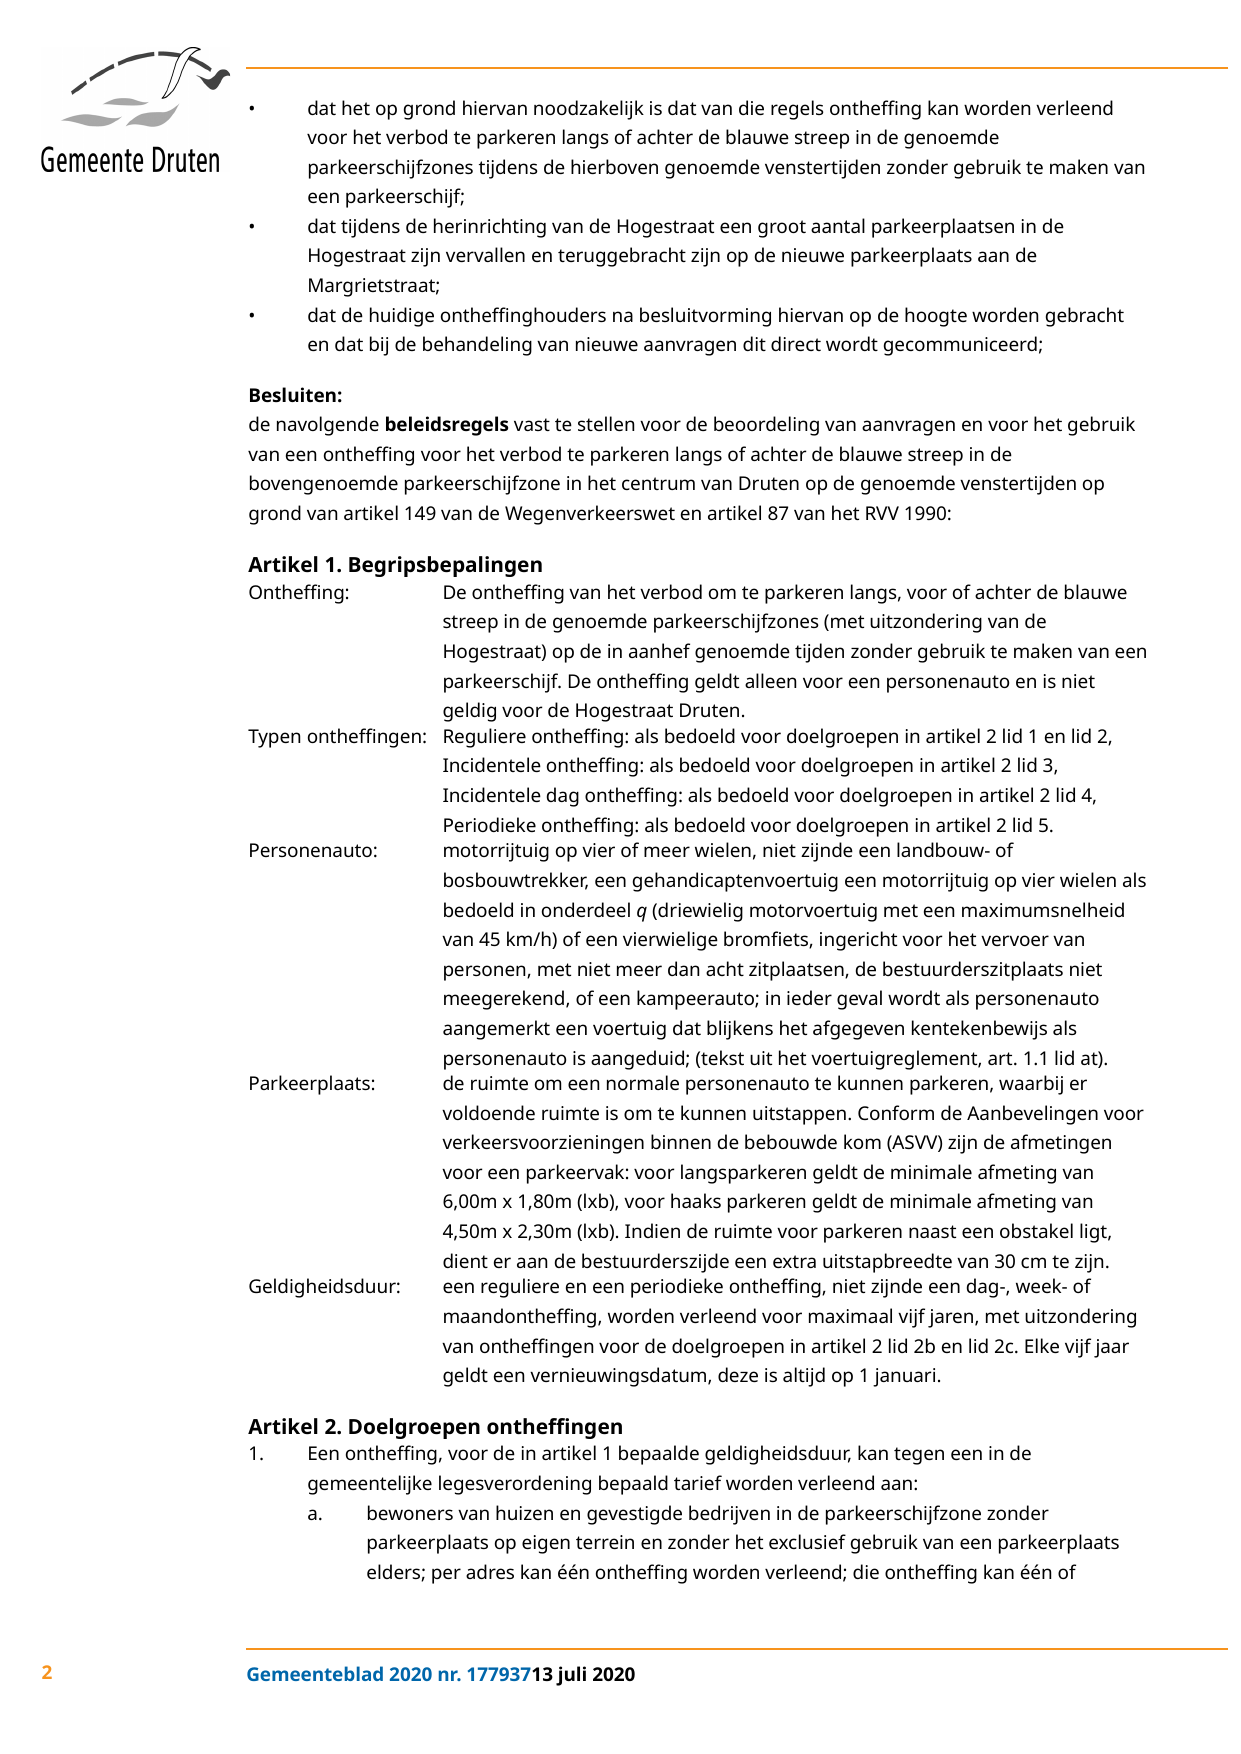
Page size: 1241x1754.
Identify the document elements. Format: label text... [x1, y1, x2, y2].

text Artikel 1. Begripsbepalingen [248, 551, 1152, 579]
picture [41, 47, 231, 172]
list dat tijdens de herinrichting van de Hogestraat een groot aantal parkeerplaatsen in de Hogestraat zijn vervallen en teruggebracht zijn op de nieuwe parkeerplaats aan de Margrietstraat; [248, 213, 1152, 298]
table_cell een reguliere en een periodieke ontheffing, niet zijnde een dag-, week- of maandontheffing, worden verleend voor maximaal vijf jaren, met uitzondering van ontheffingen voor de doelgroepen in artikel 2 lid 2b en lid 2c. Elke vijf jaar geldt een vernieuwingsdatum, deze is altijd op 1 januari. [442, 1274, 1152, 1388]
text de navolgende beleidsregels vast te stellen voor de beoordeling van aanvragen en voor het gebruik van een ontheffing voor het verbod te parkeren langs of achter de blauwe streep in de bovengenoemde parkeerschijfzone in het centrum van Druten op de genoemde venstertijden op grond van artikel 149 van de Wegenverkeerswet en artikel 87 van het RVV 1990: [248, 411, 1152, 526]
list dat de huidige ontheffinghouders na besluitvorming hiervan op de hoogte worden gebracht en dat bij de behandeling van nieuwe aanvragen dit direct wordt gecommuniceerd; [248, 302, 1152, 357]
text Artikel 2. Doelgroepen ontheffingen [248, 1412, 1152, 1441]
list bewoners van huizen en gevestigde bedrijven in de parkeerschijfzone zonder parkeerplaats op eigen terrein en zonder het exclusief gebruik van een parkeerplaats elders; per adres kan één ontheffing worden verleend; die ontheffing kan één of [307, 1500, 1152, 1585]
table_header Ontheffing: [248, 579, 442, 723]
text Besluiten: [248, 382, 1152, 407]
table_header De ontheffing van het verbod om te parkeren langs, voor of achter de blauwe streep in de genoemde parkeerschijfzones (met uitzondering van de Hogestraat) op de in aanhef genoemde tijden zonder gebruik te maken van een parkeerschijf. De ontheffing geldt alleen voor een personenauto en is niet geldig voor de Hogestraat Druten. [442, 579, 1152, 723]
table_cell Parkeerplaats: [248, 1070, 442, 1274]
table_cell de ruimte om een normale personenauto te kunnen parkeren, waarbij er voldoende ruimte is om te kunnen uitstappen. Conform de Aanbevelingen voor verkeersvoorzieningen binnen de bebouwde kom (ASVV) zijn de afmetingen voor een parkeervak: voor langsparkeren geldt de minimale afmeting van 6,00m x 1,80m (lxb), voor haaks parkeren geldt de minimale afmeting van 4,50m x 2,30m (lxb). Indien de ruimte voor parkeren naast een obstakel ligt, dient er aan de bestuurderszijde een extra uitstapbreedte van 30 cm te zijn. [442, 1070, 1152, 1274]
table_cell Geldigheidsduur: [248, 1274, 442, 1388]
table_cell Personenauto: [248, 838, 442, 1070]
list Een ontheffing, voor de in artikel 1 bepaalde geldigheidsduur, kan tegen een in de gemeentelijke legesverordening bepaald tarief worden verleend aan: [248, 1441, 1152, 1496]
table_cell motorrijtuig op vier of meer wielen, niet zijnde een landbouw- of bosbouwtrekker, een gehandicaptenvoertuig een motorrijtuig op vier wielen als bedoeld in onderdeel q (driewielig motorvoertuig met een maximumsnelheid van 45 km/h) of een vierwielige bromfiets, ingericht voor het vervoer van personen, met niet meer dan acht zitplaatsen, de bestuurderszitplaats niet meegerekend, of een kampeerauto; in ieder geval wordt als personenauto aangemerkt een voertuig dat blijkens het afgegeven kentekenbewijs als personenauto is aangeduid; (tekst uit het voertuigreglement, art. 1.1 lid at). [442, 838, 1152, 1070]
table_cell Reguliere ontheffing: als bedoeld voor doelgroepen in artikel 2 lid 1 en lid 2, Incidentele ontheffing: als bedoeld voor doelgroepen in artikel 2 lid 3, Incidentele dag ontheffing: als bedoeld voor doelgroepen in artikel 2 lid 4, Periodieke ontheffing: als bedoeld voor doelgroepen in artikel 2 lid 5. [442, 723, 1152, 838]
table_cell Typen ontheffingen: [248, 723, 442, 838]
list dat het op grond hiervan noodzakelijk is dat van die regels ontheffing kan worden verleend voor het verbod te parkeren langs of achter de blauwe streep in de genoemde parkeerschijfzones tijdens de hierboven genoemde venstertijden zonder gebruik te maken van een parkeerschijf; [248, 95, 1152, 209]
